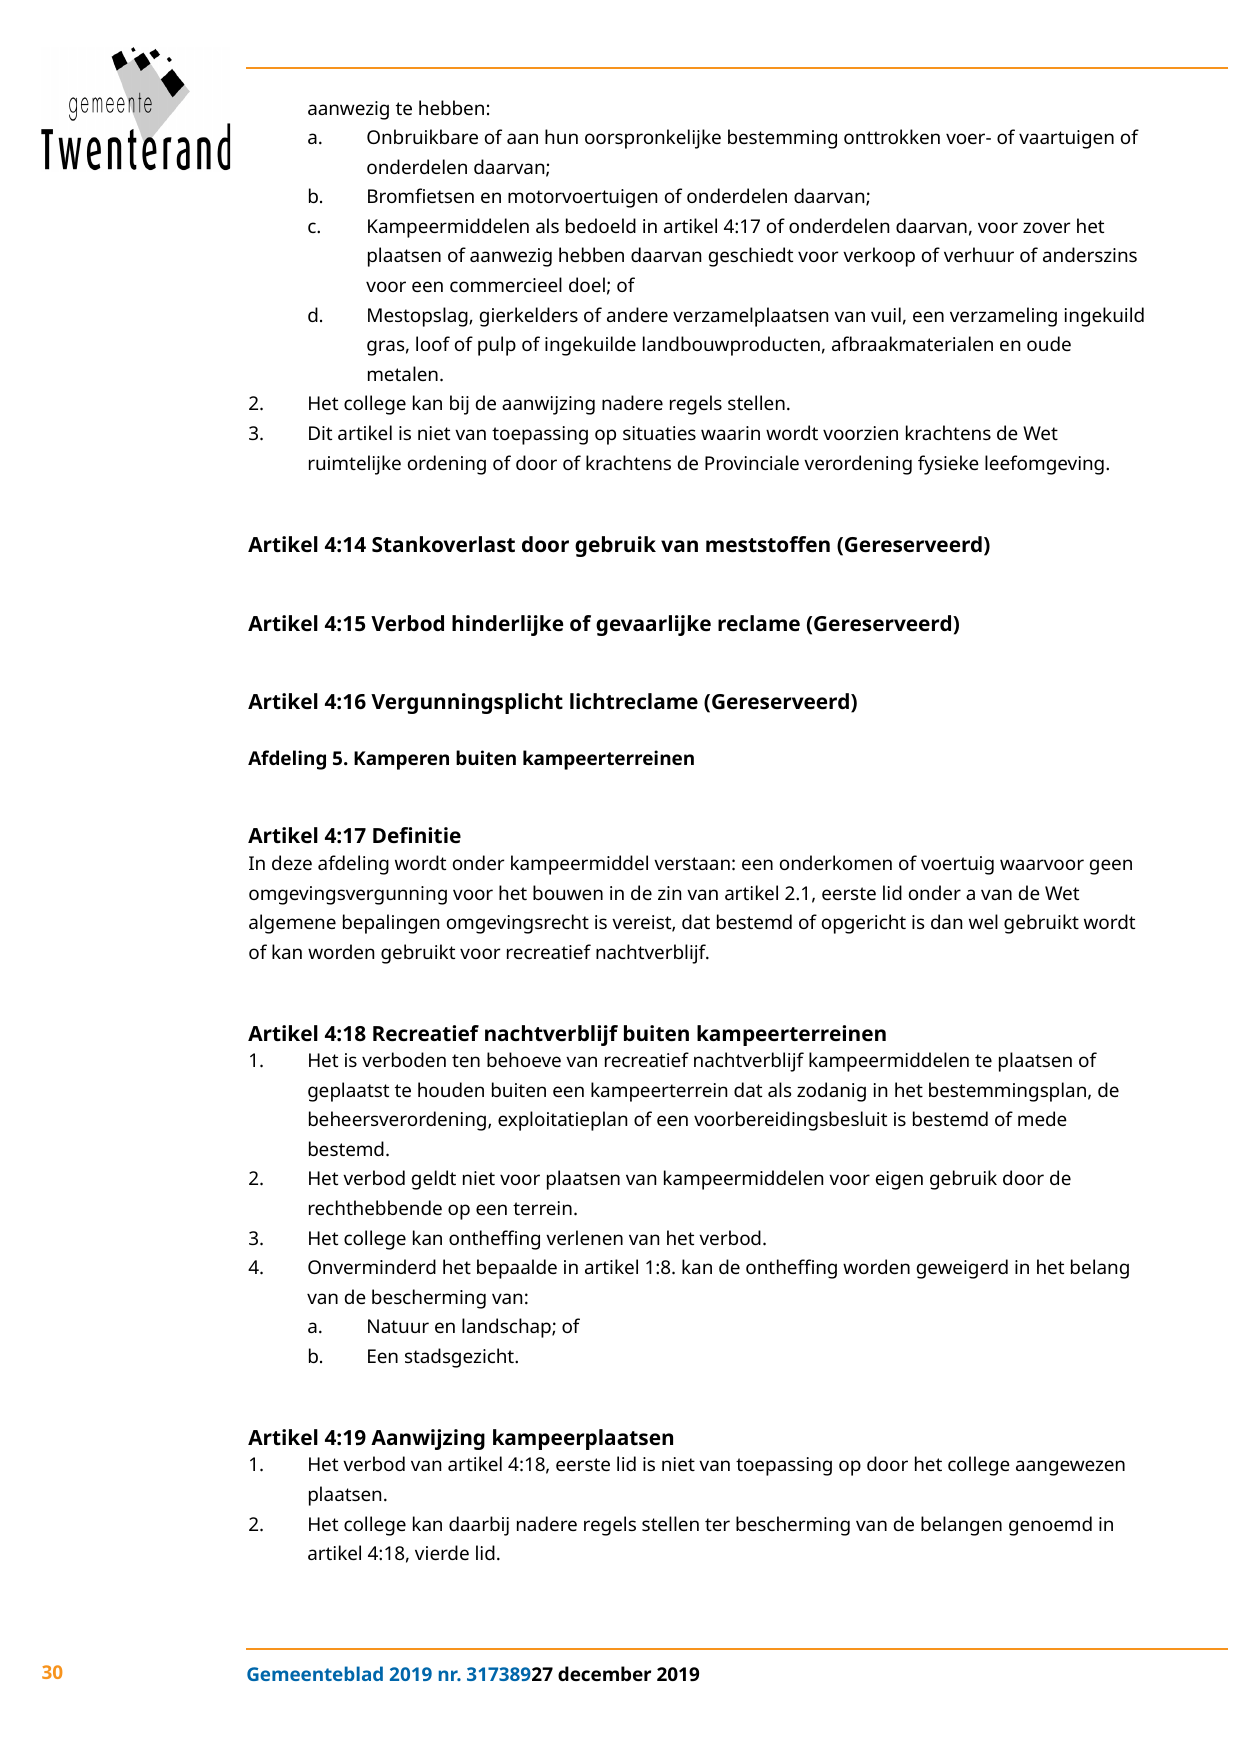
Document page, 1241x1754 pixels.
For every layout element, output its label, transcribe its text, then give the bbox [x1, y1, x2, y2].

list Een stadsgezicht. [307, 1343, 1152, 1369]
text In deze afdeling wordt onder kampeermiddel verstaan: een onderkomen of voertuig waarvoor geen omgevingsvergunning voor het bouwen in de zin van artikel 2.1, eerste lid onder a van de Wet algemene bepalingen omgevingsrecht is vereist, dat bestemd of opgericht is dan wel gebruikt wordt of kan worden gebruikt voor recreatief nachtverblijf. [248, 850, 1152, 964]
list Het college kan ontheffing verlenen van het verbod. [248, 1225, 1152, 1251]
list Het verbod van artikel 4:18, eerste lid is niet van toepassing op door het college aangewezen plaatsen. [248, 1452, 1152, 1507]
list Natuur en landschap; of [307, 1313, 1152, 1339]
list aanwezig te hebben: [248, 95, 1152, 121]
text Artikel 4:15 Verbod hinderlijke of gevaarlijke reclame (Gereserveerd) [248, 609, 1152, 637]
text Artikel 4:19 Aanwijzing kampeerplaatsen [248, 1423, 1152, 1452]
list Kampeermiddelen als bedoeld in artikel 4:17 of onderdelen daarvan, voor zover het plaatsen of aanwezig hebben daarvan geschiedt voor verkoop of verhuur of anderszins voor een commercieel doel; of [307, 213, 1152, 298]
list Dit artikel is niet van toepassing op situaties waarin wordt voorzien krachtens de Wet ruimtelijke ordening of door of krachtens de Provinciale verordening fysieke leefomgeving. [248, 420, 1152, 476]
text Artikel 4:17 Definitie [248, 822, 1152, 850]
list Het college kan bij de aanwijzing nadere regels stellen. [248, 391, 1152, 416]
list Het is verboden ten behoeve van recreatief nachtverblijf kampeermiddelen te plaatsen of geplaatst te houden buiten een kampeerterrein dat als zodanig in het bestemmingsplan, de beheersverordening, exploitatieplan of een voorbereidingsbesluit is bestemd of mede bestemd. [248, 1047, 1152, 1162]
list Bromfietsen en motorvoertuigen of onderdelen daarvan; [307, 183, 1152, 209]
text Afdeling 5. Kamperen buiten kampeerterreinen [248, 746, 1152, 771]
text Artikel 4:18 Recreatief nachtverblijf buiten kampeerterreinen [248, 1019, 1152, 1047]
list Het college kan daarbij nadere regels stellen ter bescherming van de belangen genoemd in artikel 4:18, vierde lid. [248, 1511, 1152, 1566]
picture [41, 47, 231, 172]
text Artikel 4:16 Vergunningsplicht lichtreclame (Gereserveerd) [248, 687, 1152, 716]
list Onbruikbare of aan hun oorspronkelijke bestemming onttrokken voer- of vaartuigen of onderdelen daarvan; [307, 124, 1152, 180]
list Het verbod geldt niet voor plaatsen van kampeermiddelen voor eigen gebruik door de rechthebbende op een terrein. [248, 1166, 1152, 1221]
list Onverminderd het bepaalde in artikel 1:8. kan de ontheffing worden geweigerd in het belang van de bescherming van: [248, 1254, 1152, 1310]
text Artikel 4:14 Stankoverlast door gebruik van meststoffen (Gereserveerd) [248, 530, 1152, 558]
list Mestopslag, gierkelders of andere verzamelplaatsen van vuil, een verzameling ingekuild gras, loof of pulp of ingekuilde landbouwproducten, afbraakmaterialen en oude metalen. [307, 302, 1152, 387]
